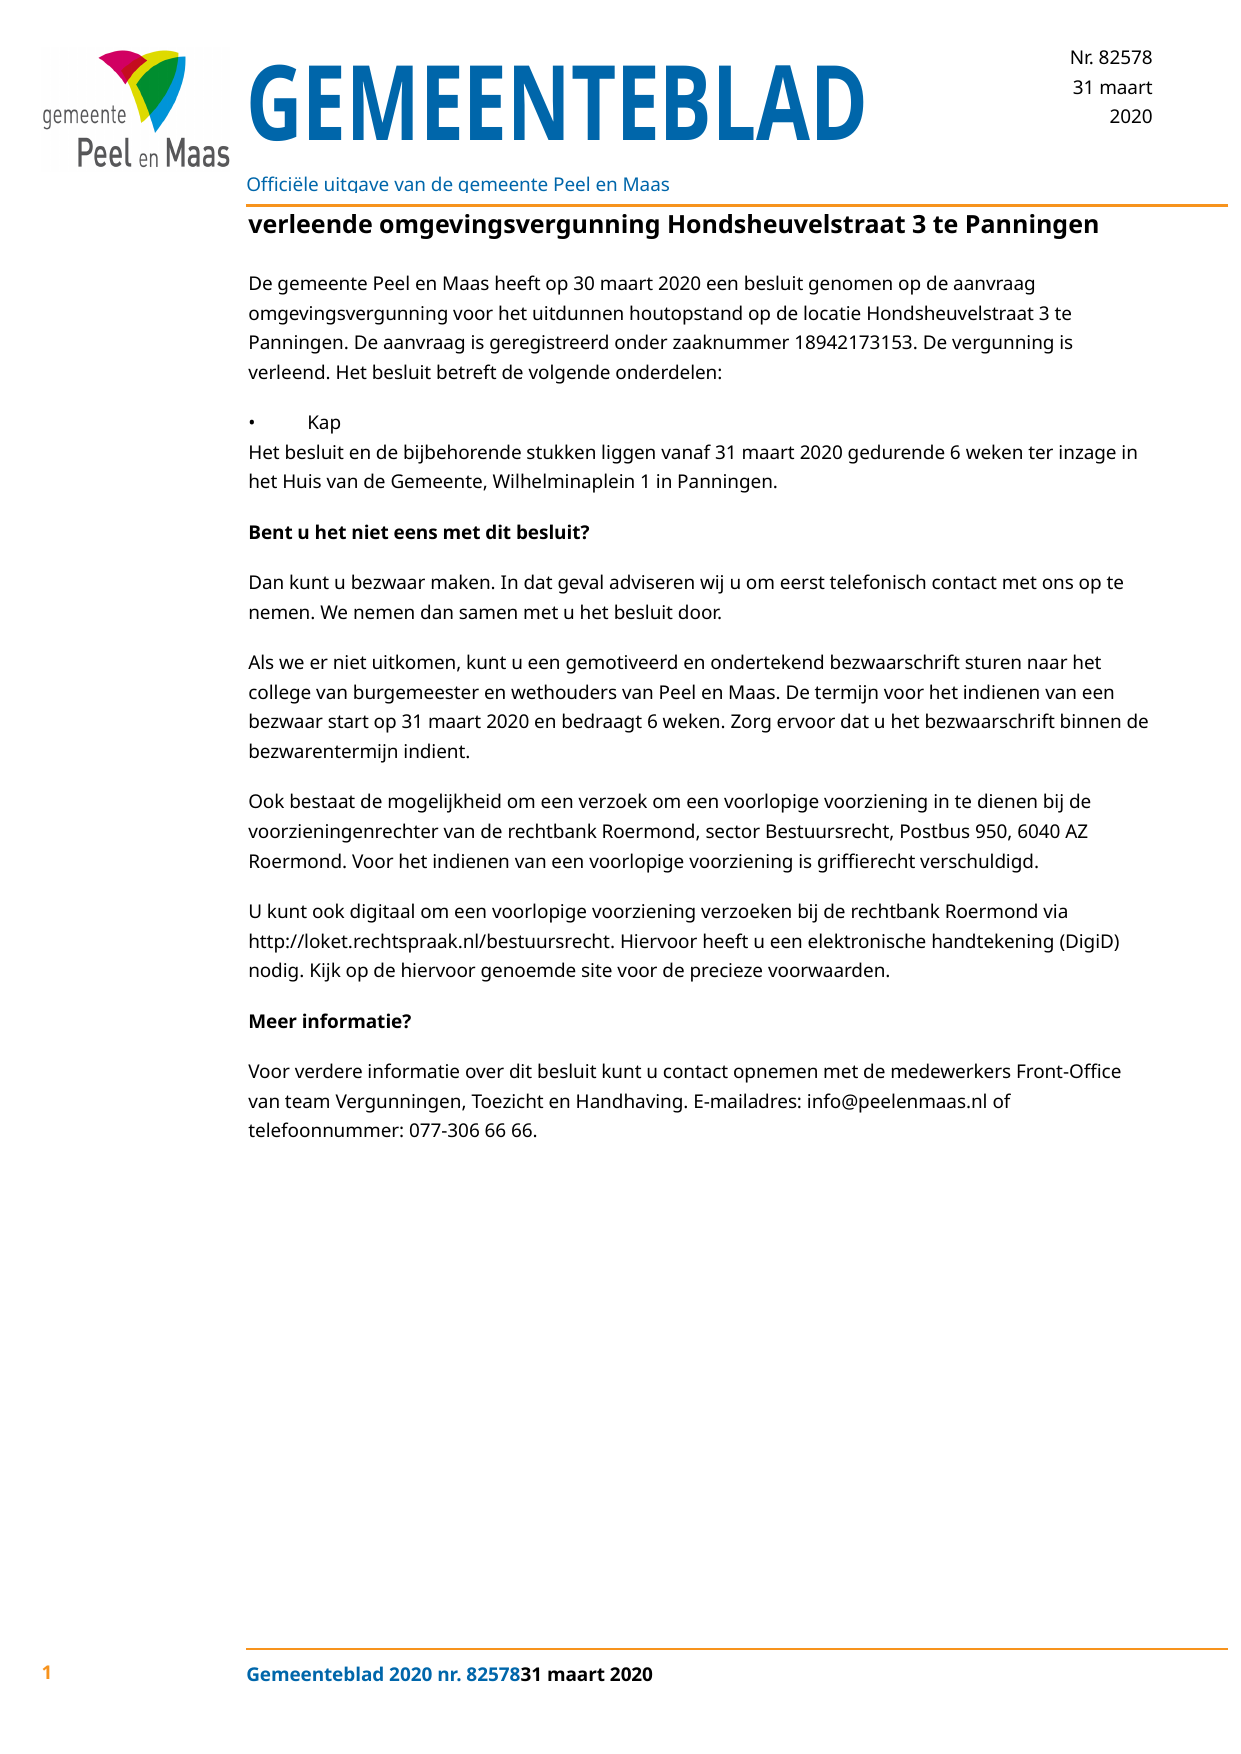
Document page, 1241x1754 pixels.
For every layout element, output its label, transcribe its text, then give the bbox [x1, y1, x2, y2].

text Als we er niet uitkomen, kunt u een gemotiveerd en ondertekend bezwaarschrift sturen naar het college van burgemeester en wethouders van Peel en Maas. De termijn voor het indienen van een bezwaar start op 31 maart 2020 en bedraagt 6 weken. Zorg ervoor dat u het bezwaarschrift binnen de bezwarentermijn indient. [248, 649, 1152, 764]
list Kap [248, 409, 1152, 435]
text Ook bestaat de mogelijkheid om een verzoek om een voorlopige voorziening in te dienen bij de voorzieningenrechter van de rechtbank Roermond, sector Bestuursrecht, Postbus 950, 6040 AZ Roermond. Voor het indienen van een voorlopige voorziening is griffierecht verschuldigd. [248, 789, 1152, 873]
picture [41, 47, 231, 172]
text Bent u het niet eens met dit besluit? [248, 519, 1152, 545]
text Dan kunt u bezwaar maken. In dat geval adviseren wij u om eerst telefonisch contact met ons op te nemen. We nemen dan samen met u het besluit door. [248, 569, 1152, 625]
text verleende omgevingsvergunning Hondsheuvelstraat 3 te Panningen [248, 207, 1152, 241]
text U kunt ook digitaal om een voorlopige voorziening verzoeken bij de rechtbank Roermond via http://loket.rechtspraak.nl/bestuursrecht. Hiervoor heeft u een elektronische handtekening (DigiD) nodig. Kijk op de hiervoor genoemde site voor de precieze voorwaarden. [248, 898, 1152, 983]
text De gemeente Peel en Maas heeft op 30 maart 2020 een besluit genomen op de aanvraag omgevingsvergunning voor het uitdunnen houtopstand op de locatie Hondsheuvelstraat 3 te Panningen. De aanvraag is geregistreerd onder zaaknummer 18942173153. De vergunning is verleend. Het besluit betreft de volgende onderdelen: [248, 270, 1152, 385]
text Voor verdere informatie over dit besluit kunt u contact opnemen met de medewerkers Front-Office van team Vergunningen, Toezicht en Handhaving. E-mailadres: info@peelenmaas.nl of telefoonnummer: 077-306 66 66. [248, 1058, 1152, 1143]
text Het besluit en de bijbehorende stukken liggen vanaf 31 maart 2020 gedurende 6 weken ter inzage in het Huis van de Gemeente, Wilhelminaplein 1 in Panningen. [248, 439, 1152, 494]
text Meer informatie? [248, 1008, 1152, 1033]
